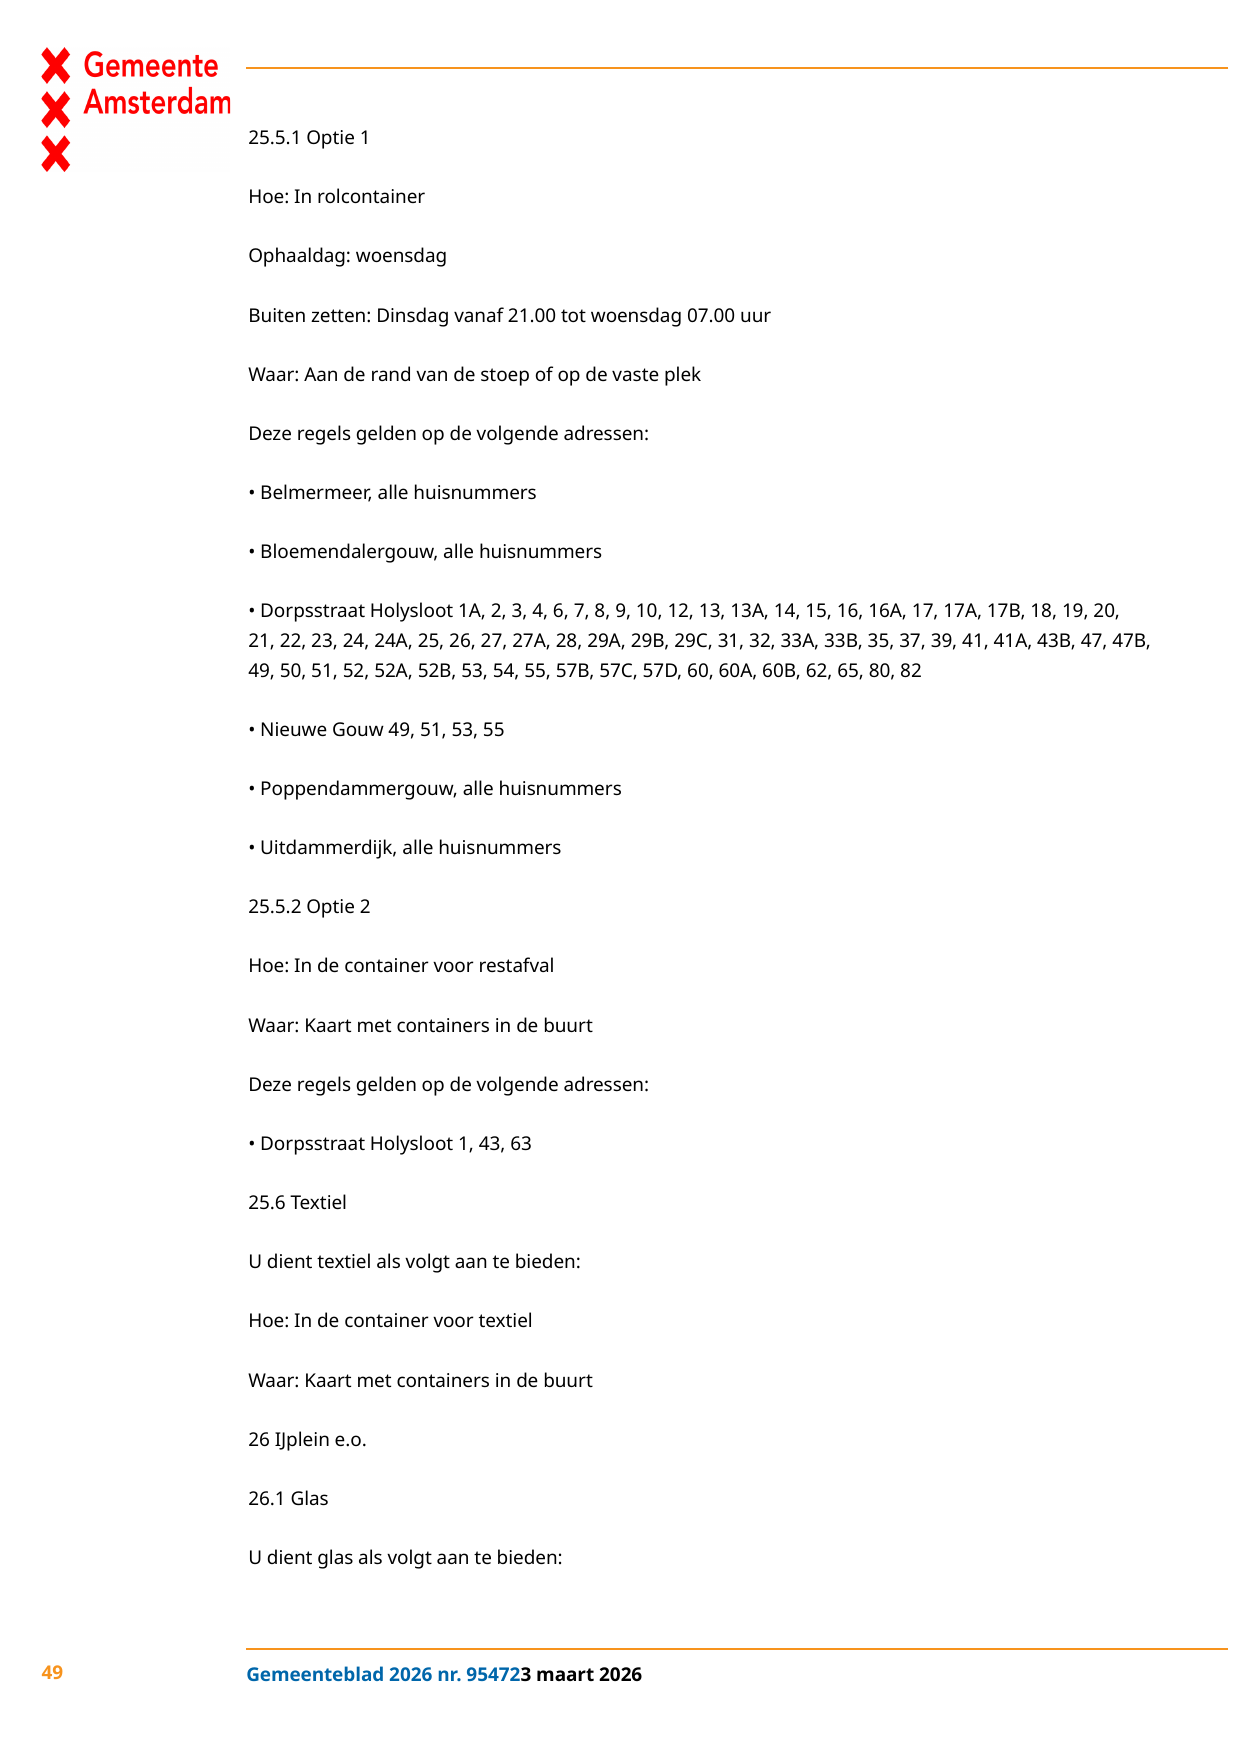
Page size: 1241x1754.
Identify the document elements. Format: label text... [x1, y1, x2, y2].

text 25.6 Textiel [248, 1189, 1152, 1215]
text Deze regels gelden op de volgende adressen: [248, 420, 1152, 446]
text Ophaaldag: woensdag [248, 243, 1152, 268]
text Hoe: In de container voor textiel [248, 1308, 1152, 1333]
text • Bloemendalergouw, alle huisnummers [248, 538, 1152, 564]
text Waar: Kaart met containers in de buurt [248, 1367, 1152, 1393]
text • Dorpsstraat Holysloot 1A, 2, 3, 4, 6, 7, 8, 9, 10, 12, 13, 13A, 14, 15, 16, 16A, 17, 17A, 17B, 18, 19, 20, 21, 22, 23, 24, 24A, 25, 26, 27, 27A, 28, 29A, 29B, 29C, 31, 32, 33A, 33B, 35, 37, 39, 41, 41A, 43B, 47, 47B, 49, 50, 51, 52, 52A, 52B, 53, 54, 55, 57B, 57C, 57D, 60, 60A, 60B, 62, 65, 80, 82 [248, 598, 1152, 683]
text U dient textiel als volgt aan te bieden: [248, 1248, 1152, 1274]
text 25.5.1 Optie 1 [248, 124, 1152, 150]
picture [41, 47, 231, 172]
text 25.5.2 Optie 2 [248, 893, 1152, 919]
text 26.1 Glas [248, 1485, 1152, 1511]
text 26 IJplein e.o. [248, 1426, 1152, 1452]
text Hoe: In de container voor restafval [248, 953, 1152, 978]
text • Nieuwe Gouw 49, 51, 53, 55 [248, 716, 1152, 742]
text Hoe: In rolcontainer [248, 183, 1152, 209]
text • Dorpsstraat Holysloot 1, 43, 63 [248, 1130, 1152, 1156]
text • Poppendammergouw, alle huisnummers [248, 775, 1152, 801]
text Waar: Aan de rand van de stoep of op de vaste plek [248, 361, 1152, 387]
text Deze regels gelden op de volgende adressen: [248, 1071, 1152, 1097]
text Waar: Kaart met containers in de buurt [248, 1012, 1152, 1038]
text U dient glas als volgt aan te bieden: [248, 1544, 1152, 1570]
text • Uitdammerdijk, alle huisnummers [248, 834, 1152, 860]
text Buiten zetten: Dinsdag vanaf 21.00 tot woensdag 07.00 uur [248, 302, 1152, 328]
text • Belmermeer, alle huisnummers [248, 479, 1152, 505]
